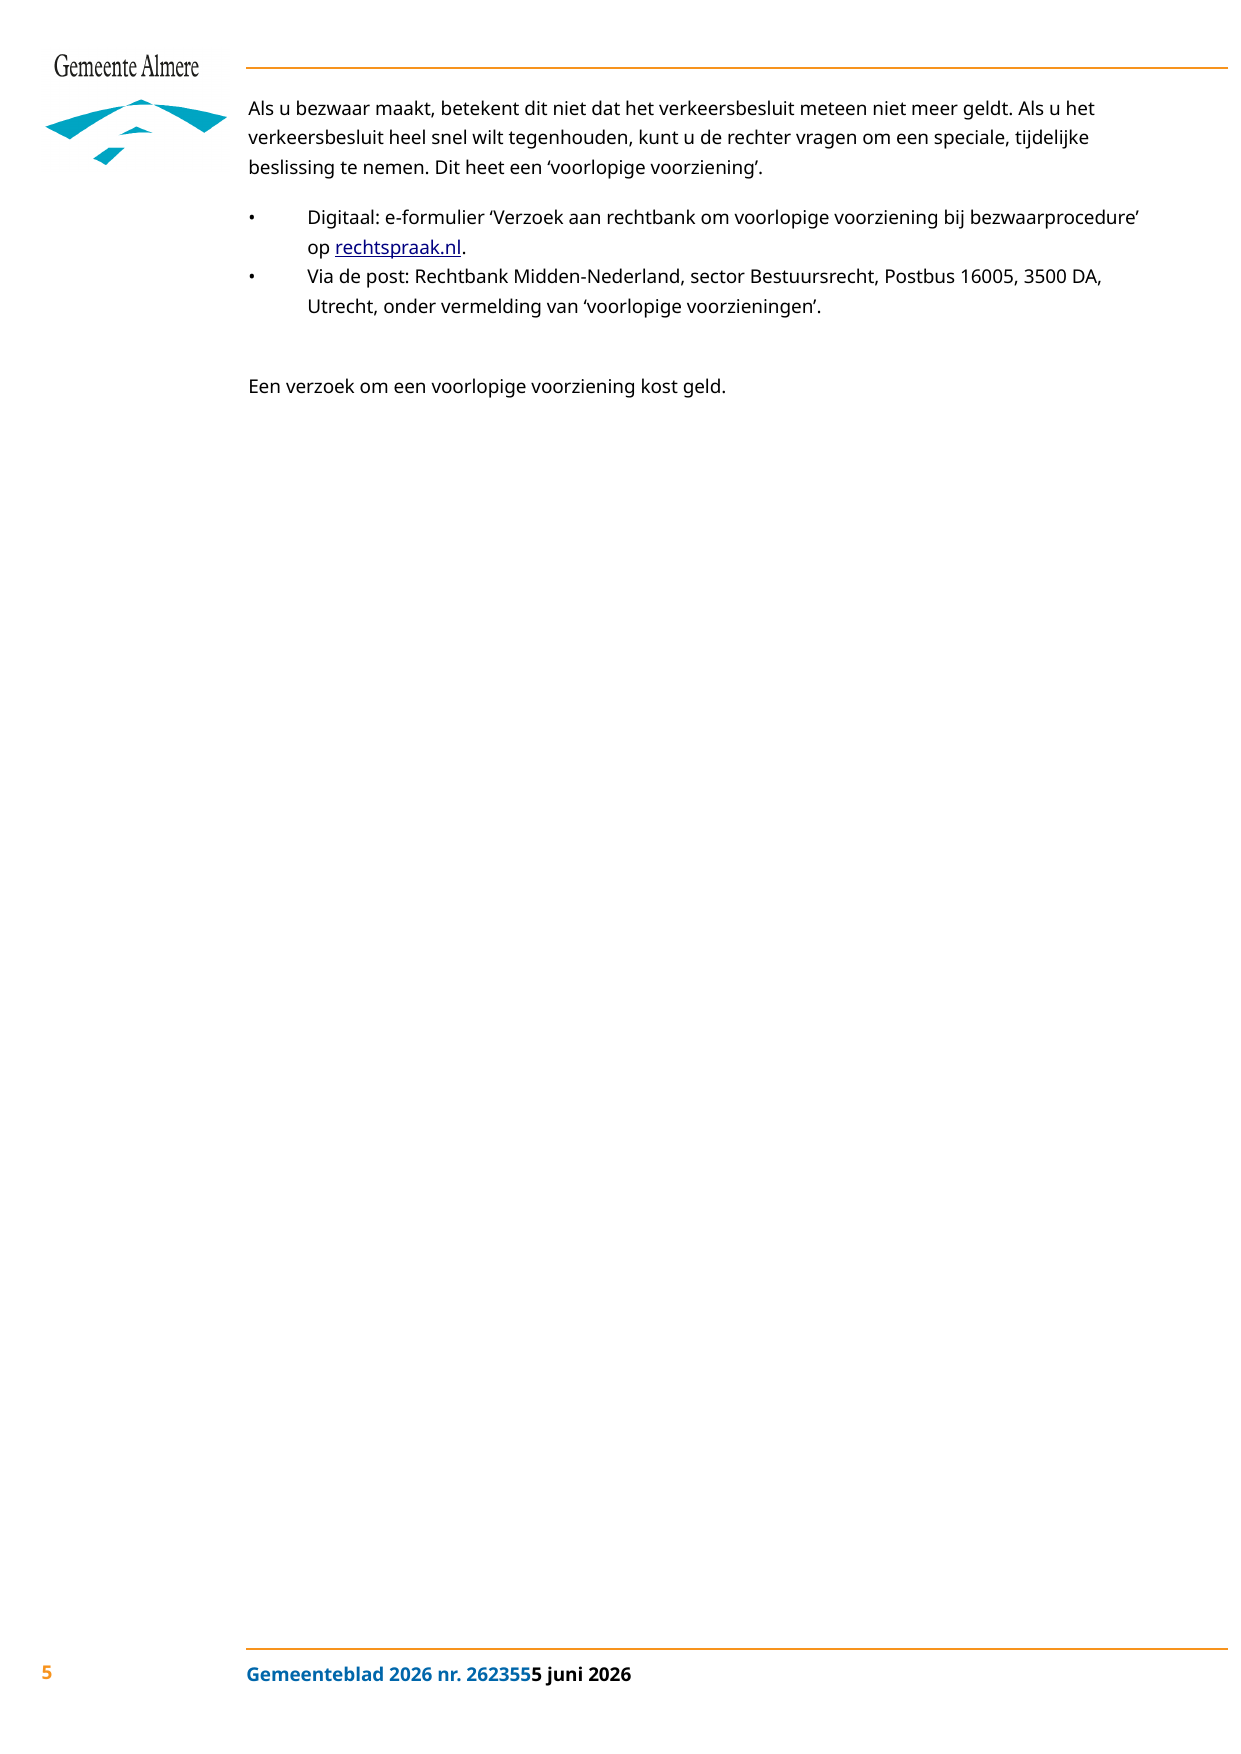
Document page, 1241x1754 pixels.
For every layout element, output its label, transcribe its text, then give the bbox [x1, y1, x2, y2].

picture [41, 47, 231, 172]
list Via de post: Rechtbank Midden-Nederland, sector Bestuursrecht, Postbus 16005, 3500 DA, Utrecht, onder vermelding van ‘voorlopige voorzieningen’. [248, 263, 1152, 319]
list Digitaal: e-formulier ‘Verzoek aan rechtbank om voorlopige voorziening bij bezwaarprocedure’ op rechtspraak.nl. [248, 204, 1152, 260]
text Als u bezwaar maakt, betekent dit niet dat het verkeersbesluit meteen niet meer geldt. Als u het verkeersbesluit heel snel wilt tegenhouden, kunt u de rechter vragen om een speciale, tijdelijke beslissing te nemen. Dit heet een ‘voorlopige voorziening’. [248, 95, 1152, 180]
text Een verzoek om een voorlopige voorziening kost geld. [248, 373, 1152, 399]
